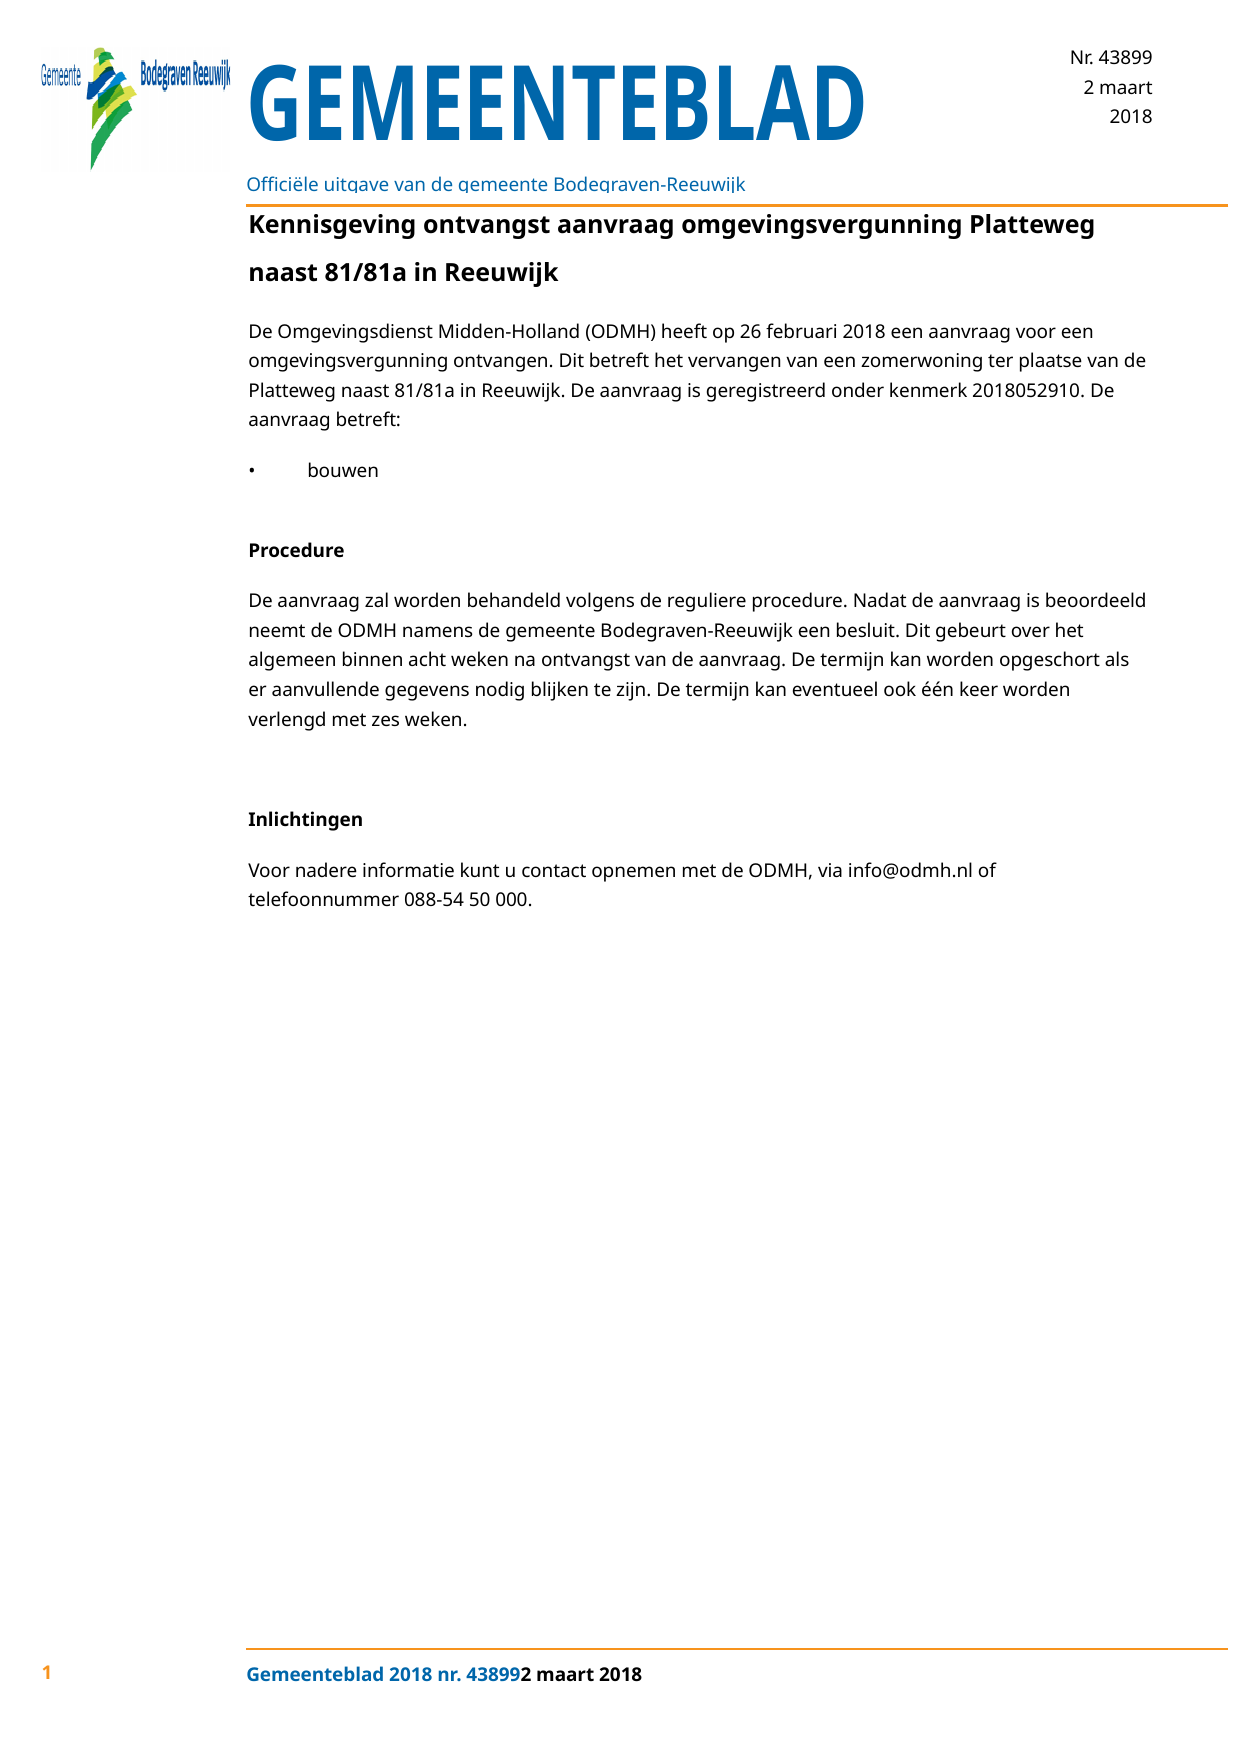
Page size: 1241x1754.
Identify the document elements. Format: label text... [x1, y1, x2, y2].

text Inlichtingen [248, 807, 1152, 832]
text De Omgevingsdienst Midden-Holland (ODMH) heeft op 26 februari 2018 een aanvraag voor een omgevingsvergunning ontvangen. Dit betreft het vervangen van een zomerwoning ter plaatse van de Platteweg naast 81/81a in Reeuwijk. De aanvraag is geregistreerd onder kenmerk 2018052910. De aanvraag betreft: [248, 318, 1152, 432]
text De aanvraag zal worden behandeld volgens de reguliere procedure. Nadat de aanvraag is beoordeeld neemt de ODMH namens de gemeente Bodegraven-Reeuwijk een besluit. Dit gebeurt over het algemeen binnen acht weken na ontvangst van de aanvraag. De termijn kan worden opgeschort als er aanvullende gegevens nodig blijken te zijn. De termijn kan eventueel ook één keer worden verlengd met zes weken. [248, 587, 1152, 732]
text Voor nadere informatie kunt u contact opnemen met de ODMH, via info@odmh.nl of telefoonnummer 088-54 50 000. [248, 857, 1152, 912]
text Kennisgeving ontvangst aanvraag omgevingsvergunning Platteweg naast 81/81a in Reeuwijk [248, 207, 1152, 288]
list bouwen [248, 457, 1152, 483]
text Procedure [248, 537, 1152, 563]
picture [41, 47, 231, 172]
